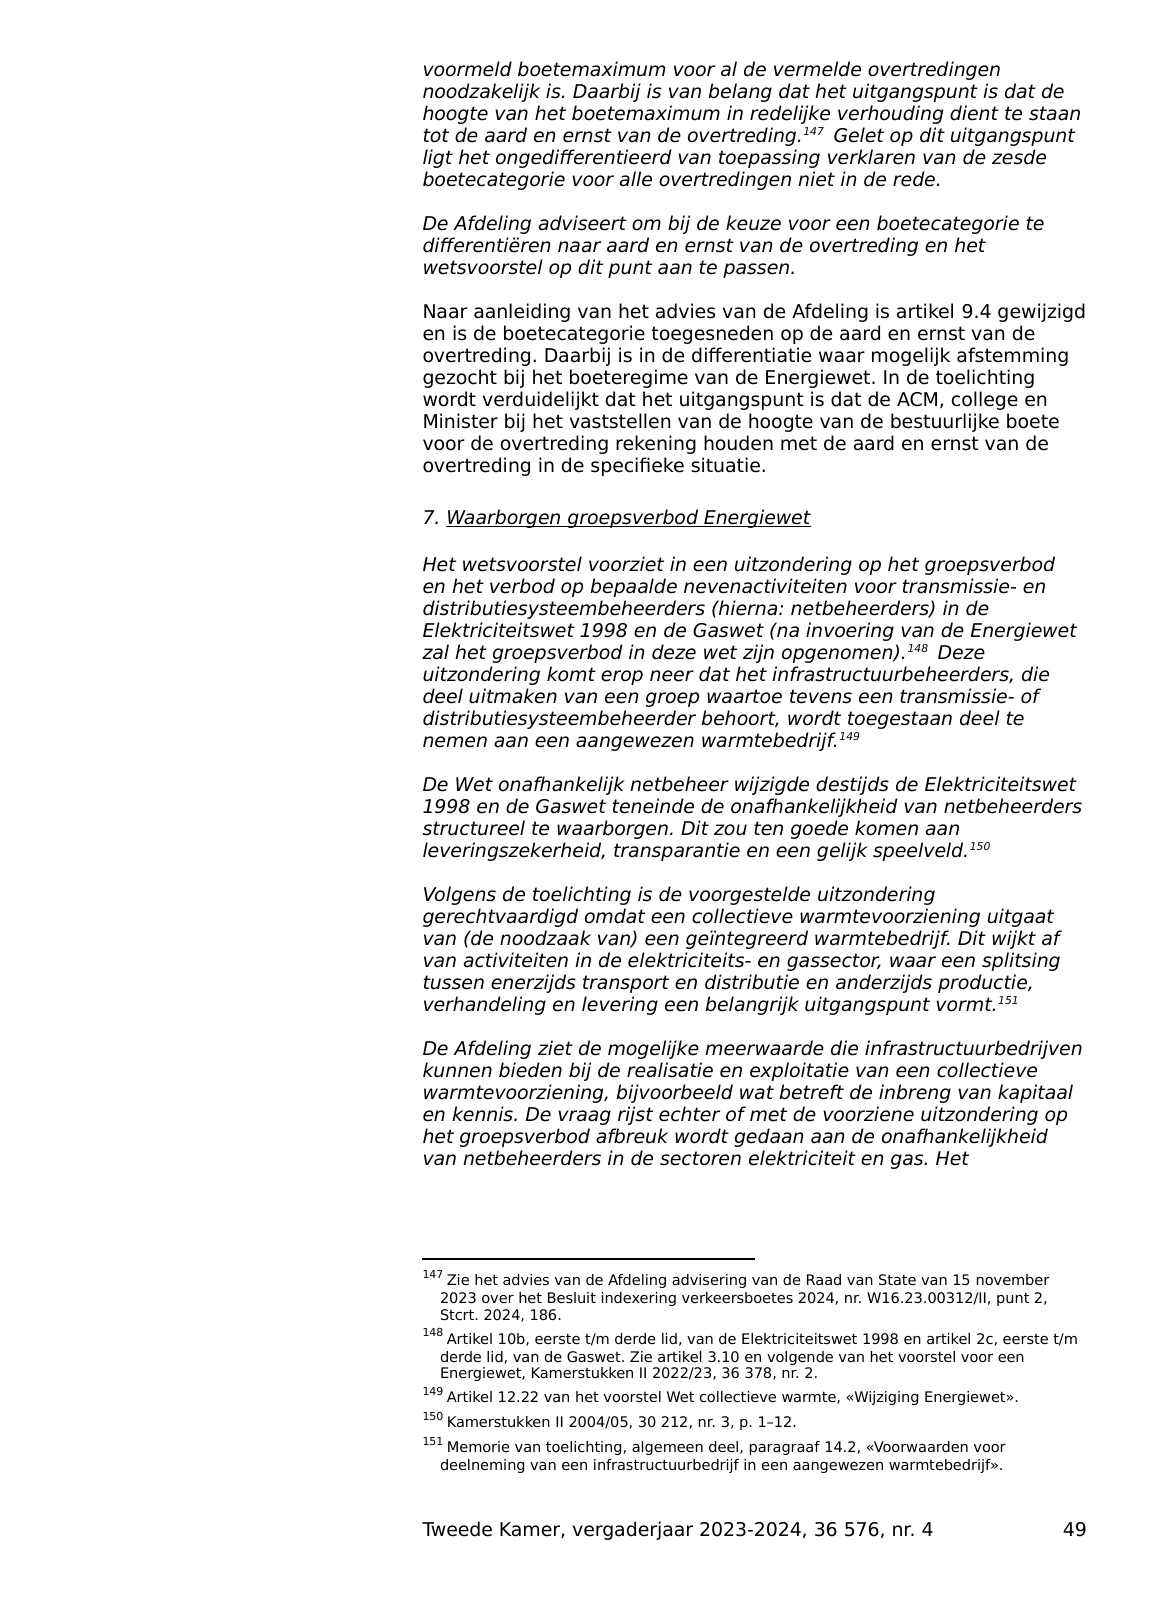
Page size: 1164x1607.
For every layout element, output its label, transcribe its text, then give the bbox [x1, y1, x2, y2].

text De Afdeling adviseert om bij de keuze voor een boetecategorie te differentiëren naar aard en ernst van de overtreding en het wetsvoorstel op dit punt aan te passen. [422, 213, 1087, 279]
text Memorie van toelichting, algemeen deel, paragraaf 14.2, «Voorwaarden voor deelneming van een infrastructuurbedrijf in een aangewezen warmtebedrijf». [422, 1435, 1087, 1474]
text De Afdeling ziet de mogelijke meerwaarde die infrastructuurbedrijven kunnen bieden bij de realisatie en exploitatie van een collectieve warmtevoorziening, bijvoorbeeld wat betreft de inbreng van kapitaal en kennis. De vraag rijst echter of met de voorziene uitzondering op het groepsverbod afbreuk wordt gedaan aan de onafhankelijkheid van netbeheerders in de sectoren elektriciteit en gas. Het [422, 1038, 1087, 1170]
text Naar aanleiding van het advies van de Afdeling is artikel 9.4 gewijzigd en is de boetecategorie toegesneden op de aard en ernst van de overtreding. Daarbij is in de differentiatie waar mogelijk afstemming gezocht bij het boeteregime van de Energiewet. In de toelichting wordt verduidelijkt dat het uitgangspunt is dat de ACM, college en Minister bij het vaststellen van de hoogte van de bestuurlijke boete voor de overtreding rekening houden met de aard en ernst van de overtreding in de specifieke situatie. [422, 301, 1087, 477]
text Artikel 12.22 van het voorstel Wet collectieve warmte, «Wijziging Energiewet». [422, 1385, 1087, 1407]
text voormeld boetemaximum voor al de vermelde overtredingen noodzakelijk is. Daarbij is van belang dat het uitgangspunt is dat de hoogte van het boetemaximum in redelijke verhouding dient te staan tot de aard en ernst van de overtreding. Gelet op dit uitgangspunt ligt het ongedifferentieerd van toepassing verklaren van de zesde boetecategorie voor alle overtredingen niet in de rede. [422, 59, 1087, 191]
text Kamerstukken II 2004/05, 30 212, nr. 3, p. 1–12. [422, 1410, 1087, 1432]
text Het wetsvoorstel voorziet in een uitzondering op het groepsverbod en het verbod op bepaalde nevenactiviteiten voor transmissie- en distributiesysteembeheerders (hierna: netbeheerders) in de Elektriciteitswet 1998 en de Gaswet (na invoering van de Energiewet zal het groepsverbod in deze wet zijn opgenomen). Deze uitzondering komt erop neer dat het infrastructuurbeheerders, die deel uitmaken van een groep waartoe tevens een transmissie- of distributiesysteembeheerder behoort, wordt toegestaan deel te nemen aan een aangewezen warmtebedrijf. [422, 554, 1087, 752]
subtitle 7. Waarborgen groepsverbod Energiewet [422, 507, 1087, 529]
text Volgens de toelichting is de voorgestelde uitzondering gerechtvaardigd omdat een collectieve warmtevoorziening uitgaat van (de noodzaak van) een geïntegreerd warmtebedrijf. Dit wijkt af van activiteiten in de elektriciteits- en gassector, waar een splitsing tussen enerzijds transport en distributie en anderzijds productie, verhandeling en levering een belangrijk uitgangspunt vormt. [422, 884, 1087, 1016]
text Artikel 10b, eerste t/m derde lid, van de Elektriciteitswet 1998 en artikel 2c, eerste t/m derde lid, van de Gaswet. Zie artikel 3.10 en volgende van het voorstel voor een Energiewet, Kamerstukken II 2022/23, 36 378, nr. 2. [422, 1327, 1087, 1382]
text De Wet onafhankelijk netbeheer wijzigde destijds de Elektriciteitswet 1998 en de Gaswet teneinde de onafhankelijkheid van netbeheerders structureel te waarborgen. Dit zou ten goede komen aan leveringszekerheid, transparantie en een gelijk speelveld. [422, 774, 1087, 862]
text Zie het advies van de Afdeling advisering van de Raad van State van 15 november 2023 over het Besluit indexering verkeersboetes 2024, nr. W16.23.00312/II, punt 2, Stcrt. 2024, 186. [422, 1268, 1087, 1324]
